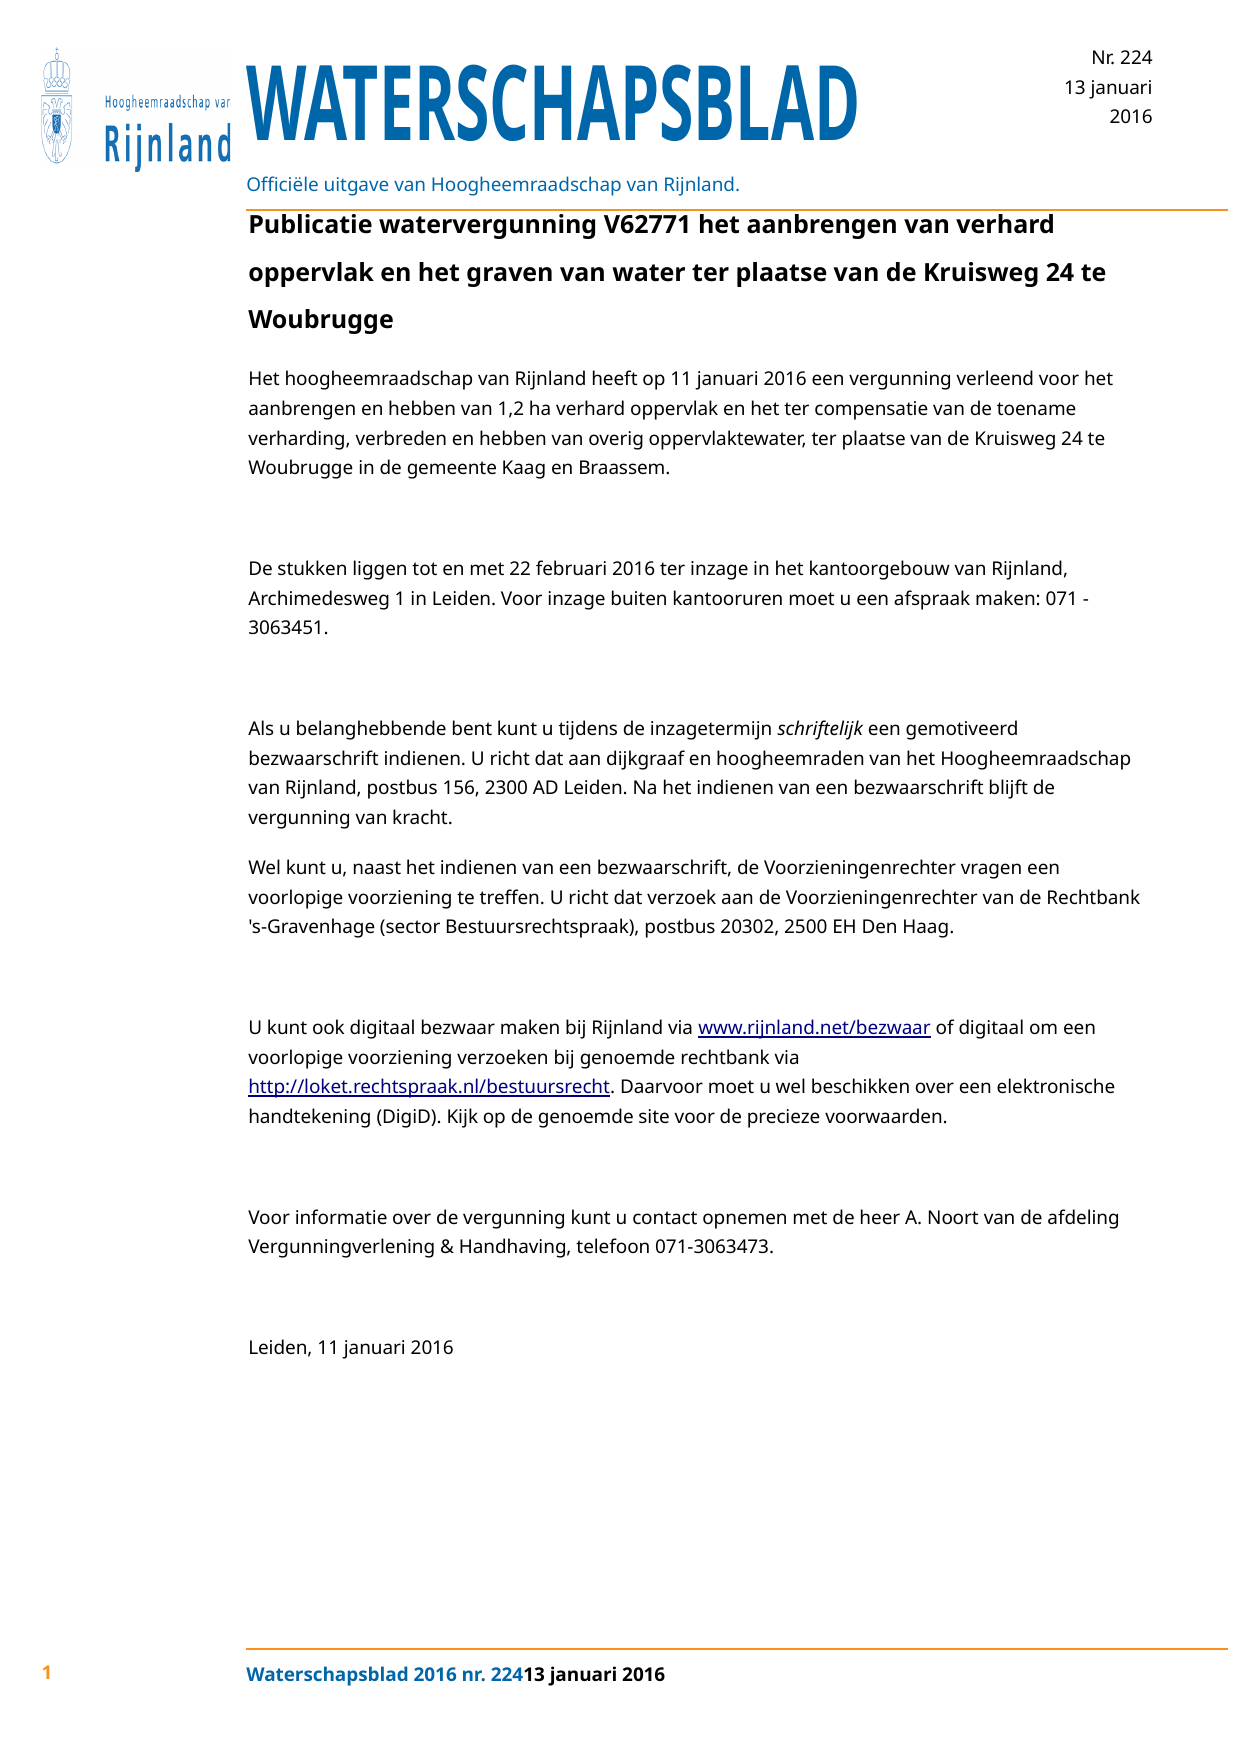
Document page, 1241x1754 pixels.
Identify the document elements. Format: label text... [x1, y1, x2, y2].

text De stukken liggen tot en met 22 februari 2016 ter inzage in het kantoorgebouw van Rijnland, Archimedesweg 1 in Leiden. Voor inzage buiten kantooruren moet u een afspraak maken: 071 - 3063451. [248, 555, 1152, 640]
text Als u belanghebbende bent kunt u tijdens de inzagetermijn schriftelijk een gemotiveerd bezwaarschrift indienen. U richt dat aan dijkgraaf en hoogheemraden van het Hoogheemraadschap van Rijnland, postbus 156, 2300 AD Leiden. Na het indienen van een bezwaarschrift blijft de vergunning van kracht. [248, 715, 1152, 829]
text Het hoogheemraadschap van Rijnland heeft op 11 januari 2016 een vergunning verleend voor het aanbrengen en hebben van 1,2 ha verhard oppervlak en het ter compensatie van de toename verharding, verbreden en hebben van overig oppervlaktewater, ter plaatse van de Kruisweg 24 te Woubrugge in de gemeente Kaag en Braassem. [248, 366, 1152, 480]
text Voor informatie over de vergunning kunt u contact opnemen met de heer A. Noort van de afdeling Vergunningverlening & Handhaving, telefoon 071-3063473. [248, 1204, 1152, 1259]
text U kunt ook digitaal bezwaar maken bij Rijnland via www.rijnland.net/bezwaar of digitaal om een voorlopige voorziening verzoeken bij genoemde rechtbank via http://loket.rechtspraak.nl/bestuursrecht. Daarvoor moet u wel beschikken over een elektronische handtekening (DigiD). Kijk op de genoemde site voor de precieze voorwaarden. [248, 1014, 1152, 1129]
text Leiden, 11 januari 2016 [248, 1334, 1152, 1360]
text Wel kunt u, naast het indienen van een bezwaarschrift, de Voorzieningenrechter vragen een voorlopige voorziening te treffen. U richt dat verzoek aan de Voorzieningenrechter van de Rechtbank 's-Gravenhage (sector Bestuursrechtspraak), postbus 20302, 2500 EH Den Haag. [248, 854, 1152, 939]
text Publicatie watervergunning V62771 het aanbrengen van verhard oppervlak en het graven van water ter plaatse van de Kruisweg 24 te Woubrugge [248, 211, 1152, 336]
picture [41, 47, 231, 172]
